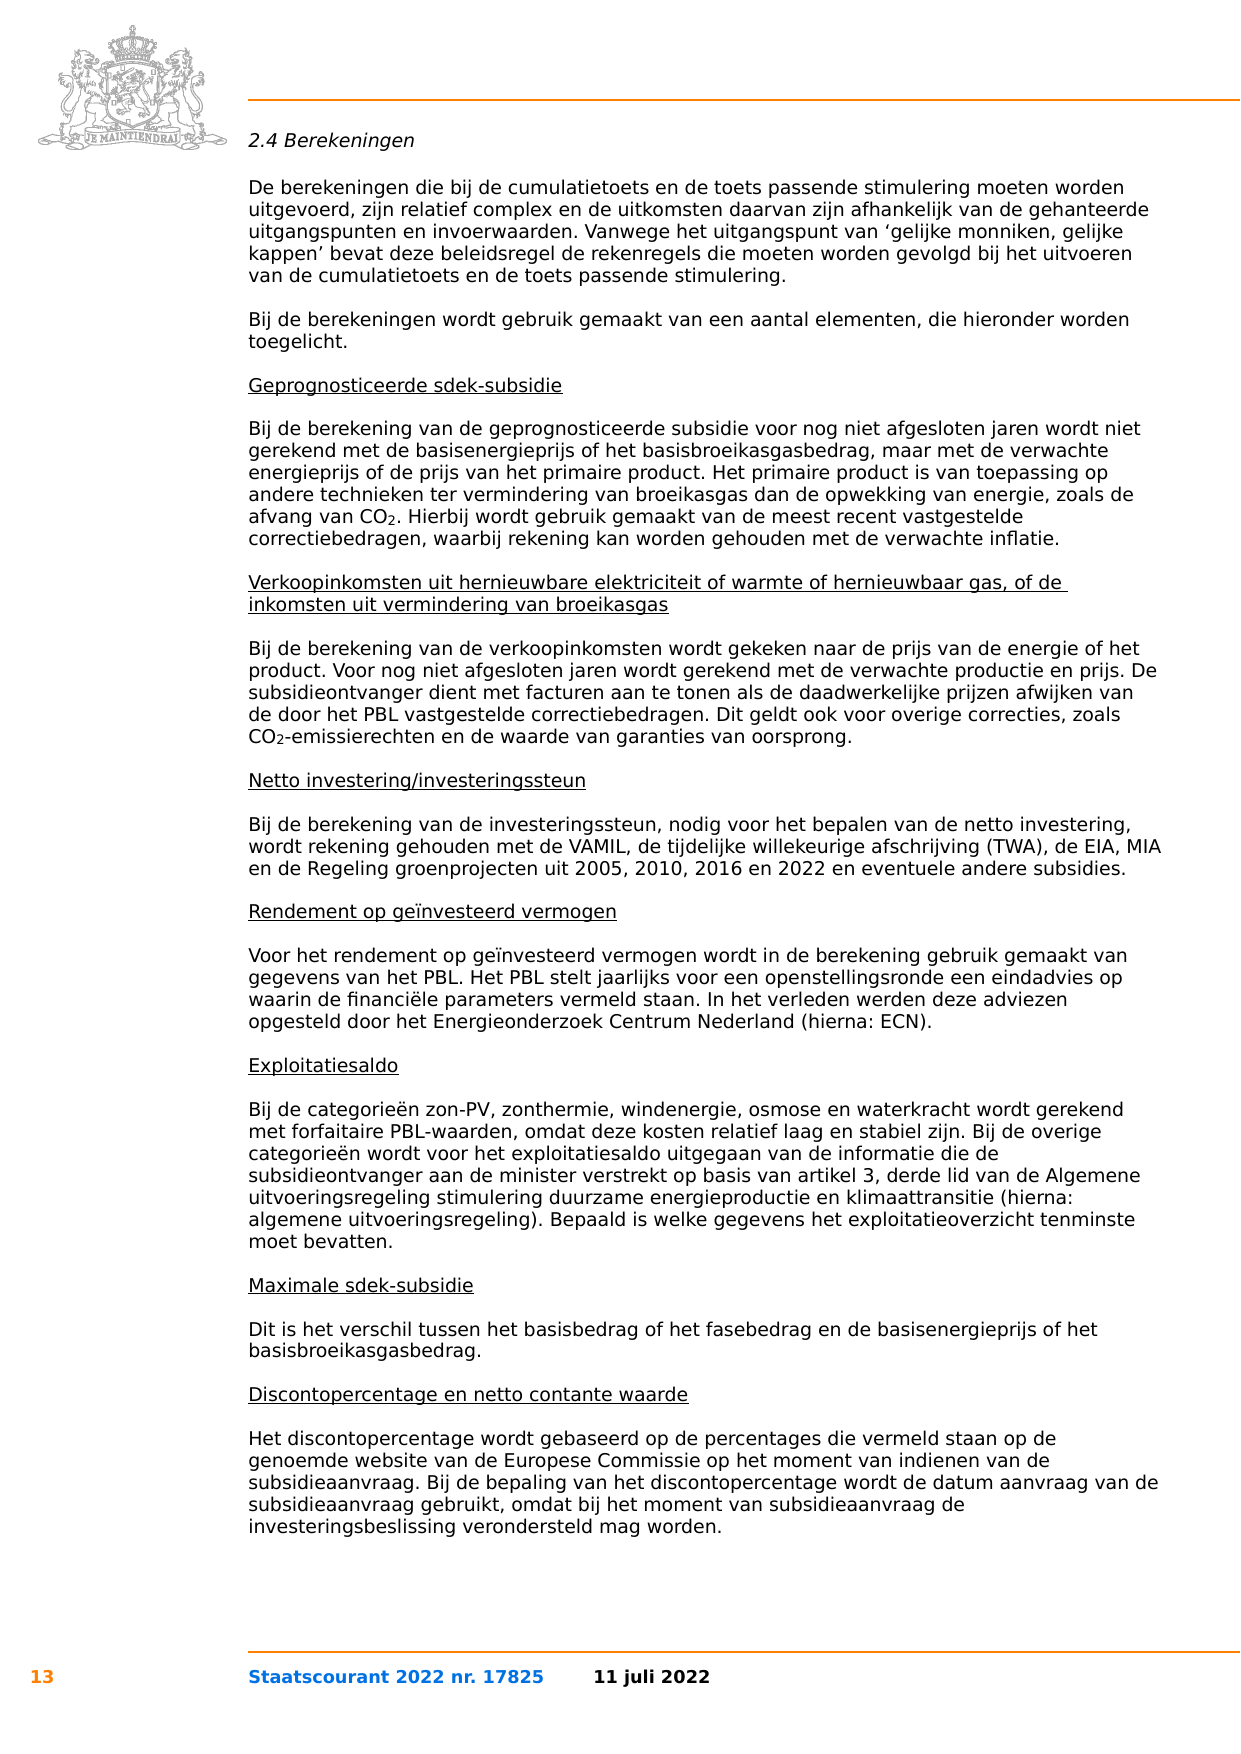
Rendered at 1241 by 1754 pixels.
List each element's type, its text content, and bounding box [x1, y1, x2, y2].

text De berekeningen die bij de cumulatietoets en de toets passende stimulering moeten worden uitgevoerd, zijn relatief complex en de uitkomsten daarvan zijn afhankelijk van de gehanteerde uitgangspunten en invoerwaarden. Vanwege het uitgangspunt van ‘gelijke monniken, gelijke kappen’ bevat deze beleidsregel de rekenregels die moeten worden gevolgd bij het uitvoeren van de cumulatietoets en de toets passende stimulering. [248, 177, 1163, 287]
text Bij de berekeningen wordt gebruik gemaakt van een aantal elementen, die hieronder worden toegelicht. [248, 309, 1163, 353]
text Het discontopercentage wordt gebaseerd op de percentages die vermeld staan op de genoemde website van de Europese Commissie op het moment van indienen van de subsidieaanvraag. Bij de bepaling van het discontopercentage wordt de datum aanvraag van de subsidieaanvraag gebruikt, omdat bij het moment van subsidieaanvraag de investeringsbeslissing verondersteld mag worden. [248, 1428, 1163, 1538]
text Bij de berekening van de investeringssteun, nodig voor het bepalen van de netto investering, wordt rekening gehouden met de VAMIL, de tijdelijke willekeurige afschrijving (TWA), de EIA, MIA en de Regeling groenprojecten uit 2005, 2010, 2016 en 2022 en eventuele andere subsidies. [248, 813, 1163, 879]
subtitle 2.4 Berekeningen [248, 130, 1163, 152]
subtitle Geprognosticeerde sdek-subsidie [248, 374, 1163, 396]
text Bij de categorieën zon-PV, zonthermie, windenergie, osmose en waterkracht wordt gerekend met forfaitaire PBL-waarden, omdat deze kosten relatief laag en stabiel zijn. Bij de overige categorieën wordt voor het exploitatiesaldo uitgegaan van de informatie die de subsidieontvanger aan de minister verstrekt op basis van artikel 3, derde lid van de Algemene uitvoeringsregeling stimulering duurzame energieproductie en klimaattransitie (hierna: algemene uitvoeringsregeling). Bepaald is welke gegevens het exploitatieoverzicht tenminste moet bevatten. [248, 1099, 1163, 1253]
subtitle Verkoopinkomsten uit hernieuwbare elektriciteit of warmte of hernieuwbaar gas, of de inkomsten uit vermindering van broeikasgas [248, 572, 1163, 616]
subtitle Discontopercentage en netto contante waarde [248, 1384, 1163, 1406]
text Dit is het verschil tussen het basisbedrag of het fasebedrag en de basisenergieprijs of het basisbroeikasgasbedrag. [248, 1318, 1163, 1362]
subtitle Exploitatiesaldo [248, 1055, 1163, 1077]
text Bij de berekening van de geprognosticeerde subsidie voor nog niet afgesloten jaren wordt niet gerekend met de basisenergieprijs of het basisbroeikasgasbedrag, maar met de verwachte energieprijs of de prijs van het primaire product. Het primaire product is van toepassing op andere technieken ter vermindering van broeikasgas dan de opwekking van energie, zoals de afvang van CO2. Hierbij wordt gebruik gemaakt van de meest recent vastgestelde correctiebedragen, waarbij rekening kan worden gehouden met de verwachte inflatie. [248, 418, 1163, 550]
text Voor het rendement op geïnvesteerd vermogen wordt in de berekening gebruik gemaakt van gegevens van het PBL. Het PBL stelt jaarlijks voor een openstellingsronde een eindadvies op waarin de financiële parameters vermeld staan. In het verleden werden deze adviezen opgesteld door het Energieonderzoek Centrum Nederland (hierna: ECN). [248, 945, 1163, 1033]
subtitle Rendement op geïnvesteerd vermogen [248, 901, 1163, 923]
subtitle Maximale sdek-subsidie [248, 1274, 1163, 1297]
subtitle Netto investering/investeringssteun [248, 770, 1163, 792]
text Bij de berekening van de verkoopinkomsten wordt gekeken naar de prijs van de energie of het product. Voor nog niet afgesloten jaren wordt gerekend met de verwachte productie en prijs. De subsidieontvanger dient met facturen aan te tonen als de daadwerkelijke prijzen afwijken van de door het PBL vastgestelde correctiebedragen. Dit geldt ook voor overige correcties, zoals CO2-emissierechten en de waarde van garanties van oorsprong. [248, 638, 1163, 748]
picture [38, 25, 227, 150]
